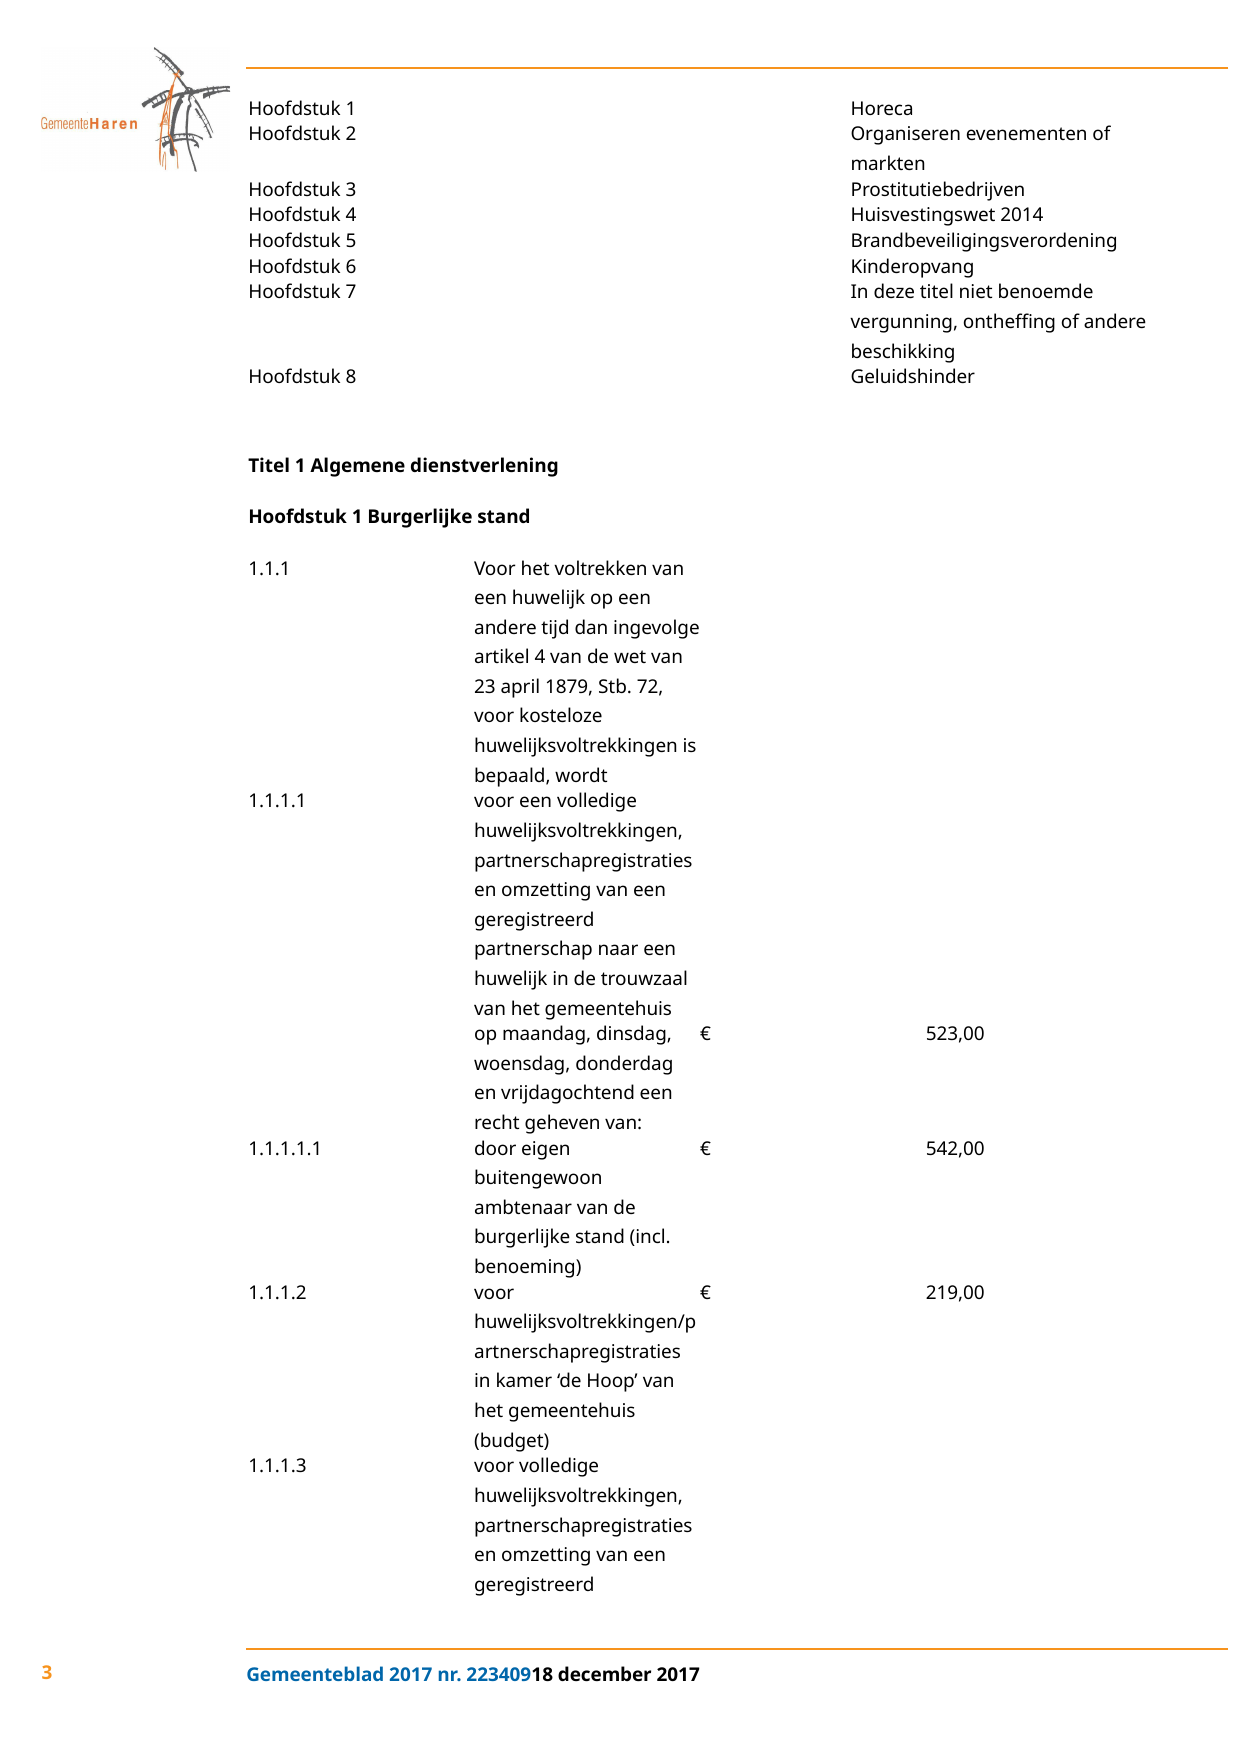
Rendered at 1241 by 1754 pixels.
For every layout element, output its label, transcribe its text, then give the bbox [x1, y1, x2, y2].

table_cell [700, 1453, 926, 1597]
table_cell Hoofdstuk 1 [248, 95, 549, 121]
table_cell Hoofdstuk 1 Burgerlijke stand [248, 503, 1152, 529]
table_cell [549, 364, 850, 389]
table_cell 1.1.1.1 [248, 788, 474, 1020]
table_cell voor huwelijksvoltrekkingen/partnerschapregistraties in kamer ‘de Hoop’ van het gemeentehuis (budget) [474, 1279, 700, 1453]
table_cell [248, 529, 1152, 555]
table_cell Prostitutiebedrijven [850, 176, 1152, 202]
table_cell Hoofdstuk 3 [248, 176, 549, 202]
table_cell voor een volledige huwelijksvoltrekkingen, partnerschapregistraties en omzetting van een geregistreerd partnerschap naar een huwelijk in de trouwzaal van het gemeentehuis [474, 788, 700, 1020]
table_cell 523,00 [926, 1020, 1152, 1135]
table_cell Hoofdstuk 6 [248, 253, 549, 279]
table_cell [549, 176, 850, 202]
table_cell In deze titel niet benoemde vergunning, ontheffing of andere beschikking [850, 279, 1152, 364]
table_cell voor volledige huwelijksvoltrekkingen, partnerschapregistraties en omzetting van een geregistreerd [474, 1453, 700, 1597]
table_cell [248, 1020, 474, 1135]
table_header Titel 1 Algemene dienstverlening [248, 452, 1152, 478]
table_cell Brandbeveiligingsverordening [850, 227, 1152, 253]
table_cell € [700, 1135, 926, 1279]
table_cell door eigen buitengewoon ambtenaar van de burgerlijke stand (incl. benoeming) [474, 1135, 700, 1279]
table_cell Kinderopvang [850, 253, 1152, 279]
table_cell [549, 121, 850, 176]
table_cell € [700, 1279, 926, 1453]
table_cell Organiseren evenementen of markten [850, 121, 1152, 176]
table_cell [549, 95, 850, 121]
table_cell 1.1.1.3 [248, 1453, 474, 1597]
table_cell [549, 253, 850, 279]
table_cell Hoofdstuk 2 [248, 121, 549, 176]
table_cell Hoofdstuk 5 [248, 227, 549, 253]
table_cell 1.1.1 [248, 555, 474, 788]
picture [41, 47, 231, 172]
table_cell [700, 788, 926, 1020]
table_cell 219,00 [926, 1279, 1152, 1453]
table_cell [926, 555, 1152, 788]
table_cell [926, 788, 1152, 1020]
table_cell Hoofdstuk 7 [248, 279, 549, 364]
table_cell [700, 555, 926, 788]
table_cell Voor het voltrekken van een huwelijk op een andere tijd dan ingevolge artikel 4 van de wet van 23 april 1879, Stb. 72, voor kosteloze huwelijksvoltrekkingen is bepaald, wordt [474, 555, 700, 788]
table_cell [248, 478, 1152, 503]
table_cell 1.1.1.1.1 [248, 1135, 474, 1279]
table_cell op maandag, dinsdag, woensdag, donderdag en vrijdagochtend een recht geheven van: [474, 1020, 700, 1135]
table_cell [549, 279, 850, 364]
table_cell Hoofdstuk 8 [248, 364, 549, 389]
table_cell Horeca [850, 95, 1152, 121]
table_cell [549, 227, 850, 253]
table_cell Huisvestingswet 2014 [850, 202, 1152, 227]
table_cell Hoofdstuk 4 [248, 202, 549, 227]
table_cell Geluidshinder [850, 364, 1152, 389]
table_cell 1.1.1.2 [248, 1279, 474, 1453]
table_cell [549, 202, 850, 227]
table_cell € [700, 1020, 926, 1135]
table_cell [926, 1453, 1152, 1597]
table_cell 542,00 [926, 1135, 1152, 1279]
